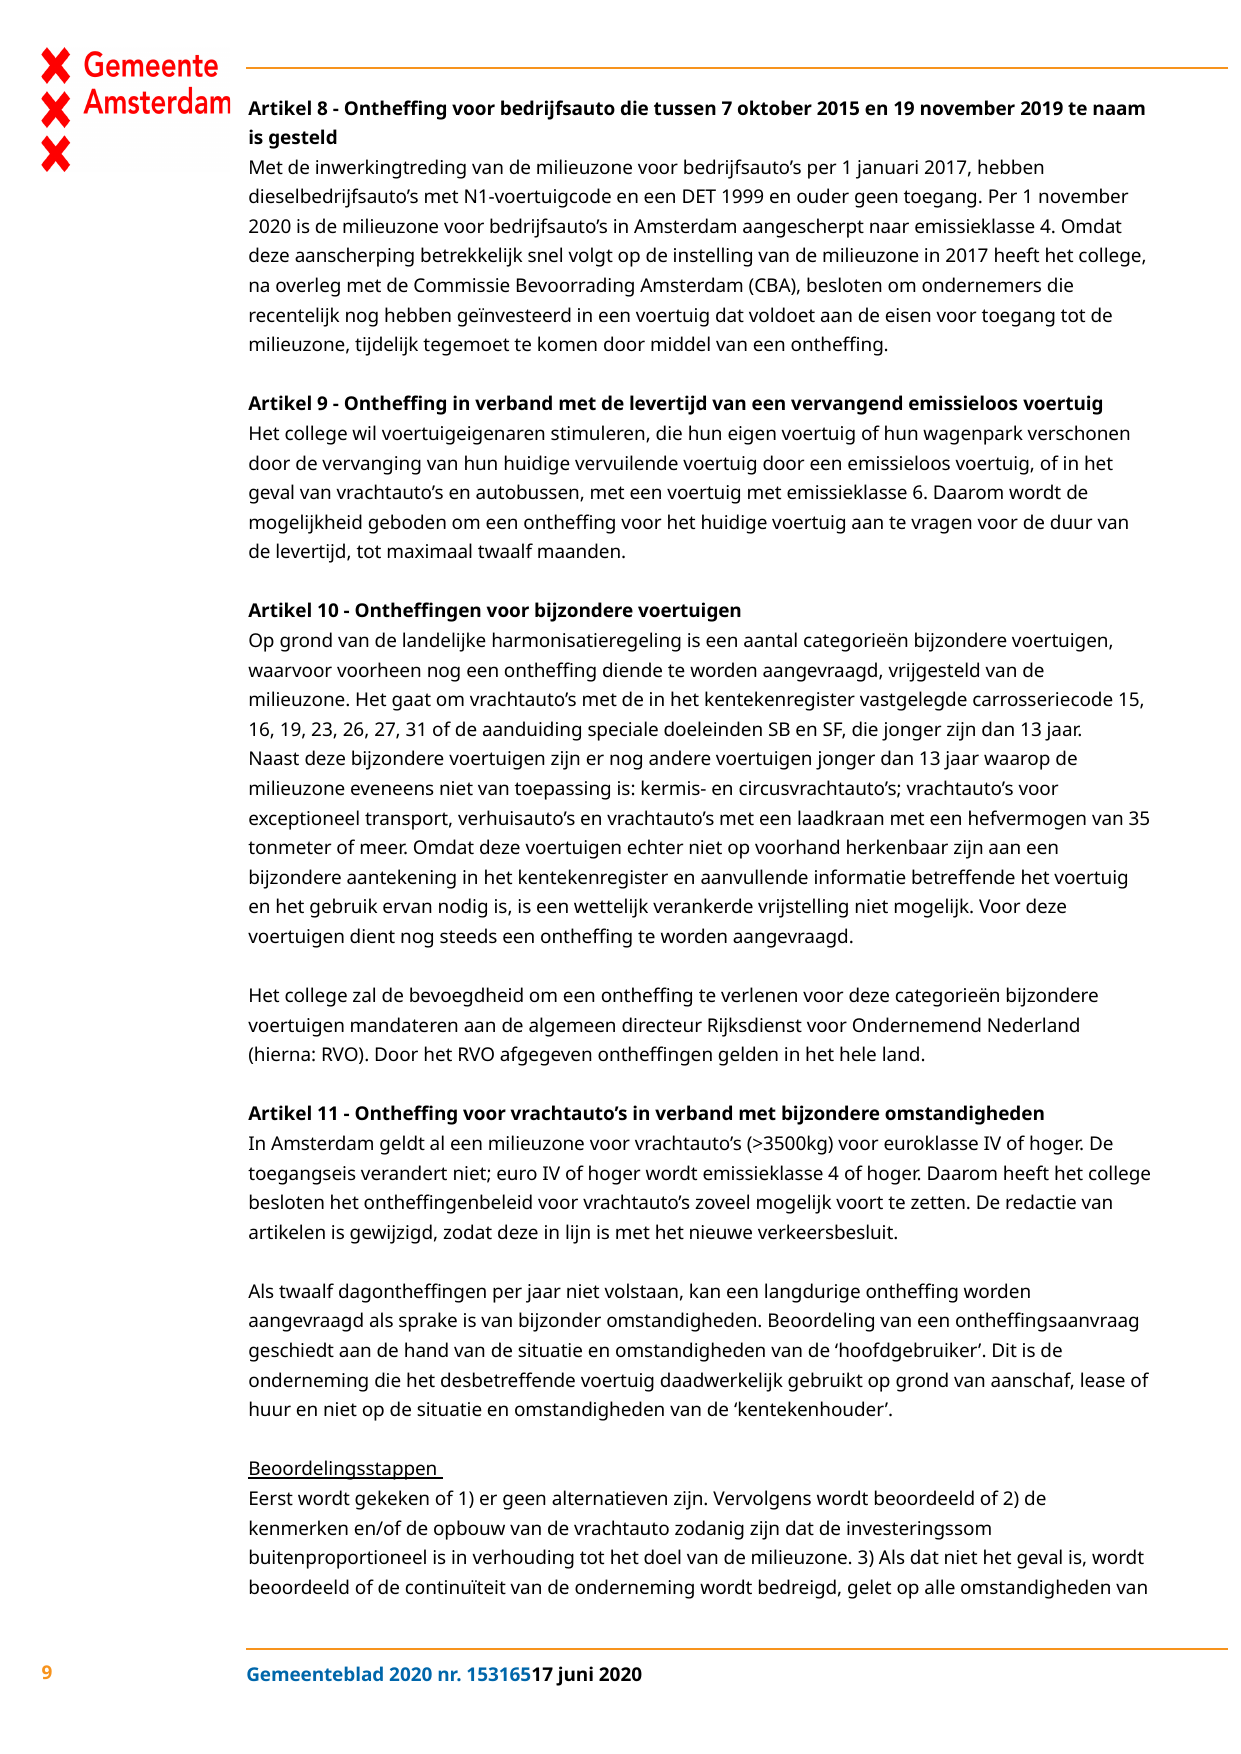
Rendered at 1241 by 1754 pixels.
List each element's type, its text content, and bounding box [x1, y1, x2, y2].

text Op grond van de landelijke harmonisatieregeling is een aantal categorieën bijzondere voertuigen, waarvoor voorheen nog een ontheffing diende te worden aangevraagd, vrijgesteld van de milieuzone. Het gaat om vrachtauto’s met de in het kentekenregister vastgelegde carrosseriecode 15, 16, 19, 23, 26, 27, 31 of de aanduiding speciale doeleinden SB en SF, die jonger zijn dan 13 jaar. [248, 627, 1152, 742]
text Artikel 9 - Ontheffing in verband met de levertijd van een vervangend emissieloos voertuig [248, 391, 1152, 416]
text Naast deze bijzondere voertuigen zijn er nog andere voertuigen jonger dan 13 jaar waarop de milieuzone eveneens niet van toepassing is: kermis- en circusvrachtauto’s; vrachtauto’s voor exceptioneel transport, verhuisauto’s en vrachtauto’s met een laadkraan met een hefvermogen van 35 tonmeter of meer. Omdat deze voertuigen echter niet op voorhand herkenbaar zijn aan een bijzondere aantekening in het kentekenregister en aanvullende informatie betreffende het voertuig en het gebruik ervan nodig is, is een wettelijk verankerde vrijstelling niet mogelijk. Voor deze voertuigen dient nog steeds een ontheffing te worden aangevraagd. [248, 746, 1152, 949]
text Het college wil voertuigeigenaren stimuleren, die hun eigen voertuig of hun wagenpark verschonen door de vervanging van hun huidige vervuilende voertuig door een emissieloos voertuig, of in het geval van vrachtauto’s en autobussen, met een voertuig met emissieklasse 6. Daarom wordt de mogelijkheid geboden om een ontheffing voor het huidige voertuig aan te vragen voor de duur van de levertijd, tot maximaal twaalf maanden. [248, 420, 1152, 564]
picture [41, 47, 231, 172]
text Eerst wordt gekeken of 1) er geen alternatieven zijn. Vervolgens wordt beoordeeld of 2) de kenmerken en/of de opbouw van de vrachtauto zodanig zijn dat de investeringssom buitenproportioneel is in verhouding tot het doel van de milieuzone. 3) Als dat niet het geval is, wordt beoordeeld of de continuïteit van de onderneming wordt bedreigd, gelet op alle omstandigheden van [248, 1485, 1152, 1600]
text Artikel 10 - Ontheffingen voor bijzondere voertuigen [248, 598, 1152, 623]
text Artikel 11 - Ontheffing voor vrachtauto’s in verband met bijzondere omstandigheden [248, 1101, 1152, 1126]
text In Amsterdam geldt al een milieuzone voor vrachtauto’s (>3500kg) voor euroklasse IV of hoger. De toegangseis verandert niet; euro IV of hoger wordt emissieklasse 4 of hoger. Daarom heeft het college besloten het ontheffingenbeleid voor vrachtauto’s zoveel mogelijk voort te zetten. De redactie van artikelen is gewijzigd, zodat deze in lijn is met het nieuwe verkeersbesluit. [248, 1130, 1152, 1245]
text Het college zal de bevoegdheid om een ontheffing te verlenen voor deze categorieën bijzondere voertuigen mandateren aan de algemeen directeur Rijksdienst voor Ondernemend Nederland (hierna: RVO). Door het RVO afgegeven ontheffingen gelden in het hele land. [248, 982, 1152, 1067]
text Met de inwerkingtreding van de milieuzone voor bedrijfsauto’s per 1 januari 2017, hebben dieselbedrijfsauto’s met N1-voertuigcode en een DET 1999 en ouder geen toegang. Per 1 november 2020 is de milieuzone voor bedrijfsauto’s in Amsterdam aangescherpt naar emissieklasse 4. Omdat deze aanscherping betrekkelijk snel volgt op de instelling van de milieuzone in 2017 heeft het college, na overleg met de Commissie Bevoorrading Amsterdam (CBA), besloten om ondernemers die recentelijk nog hebben geïnvesteerd in een voertuig dat voldoet aan de eisen voor toegang tot de milieuzone, tijdelijk tegemoet te komen door middel van een ontheffing. [248, 154, 1152, 357]
text Beoordelingsstappen [248, 1456, 1152, 1481]
text Artikel 8 - Ontheffing voor bedrijfsauto die tussen 7 oktober 2015 en 19 november 2019 te naam is gesteld [248, 95, 1152, 150]
text Als twaalf dagontheffingen per jaar niet volstaan, kan een langdurige ontheffing worden aangevraagd als sprake is van bijzonder omstandigheden. Beoordeling van een ontheffingsaanvraag geschiedt aan de hand van de situatie en omstandigheden van de ‘hoofdgebruiker’. Dit is de onderneming die het desbetreffende voertuig daadwerkelijk gebruikt op grond van aanschaf, lease of huur en niet op de situatie en omstandigheden van de ‘kentekenhouder’. [248, 1278, 1152, 1422]
